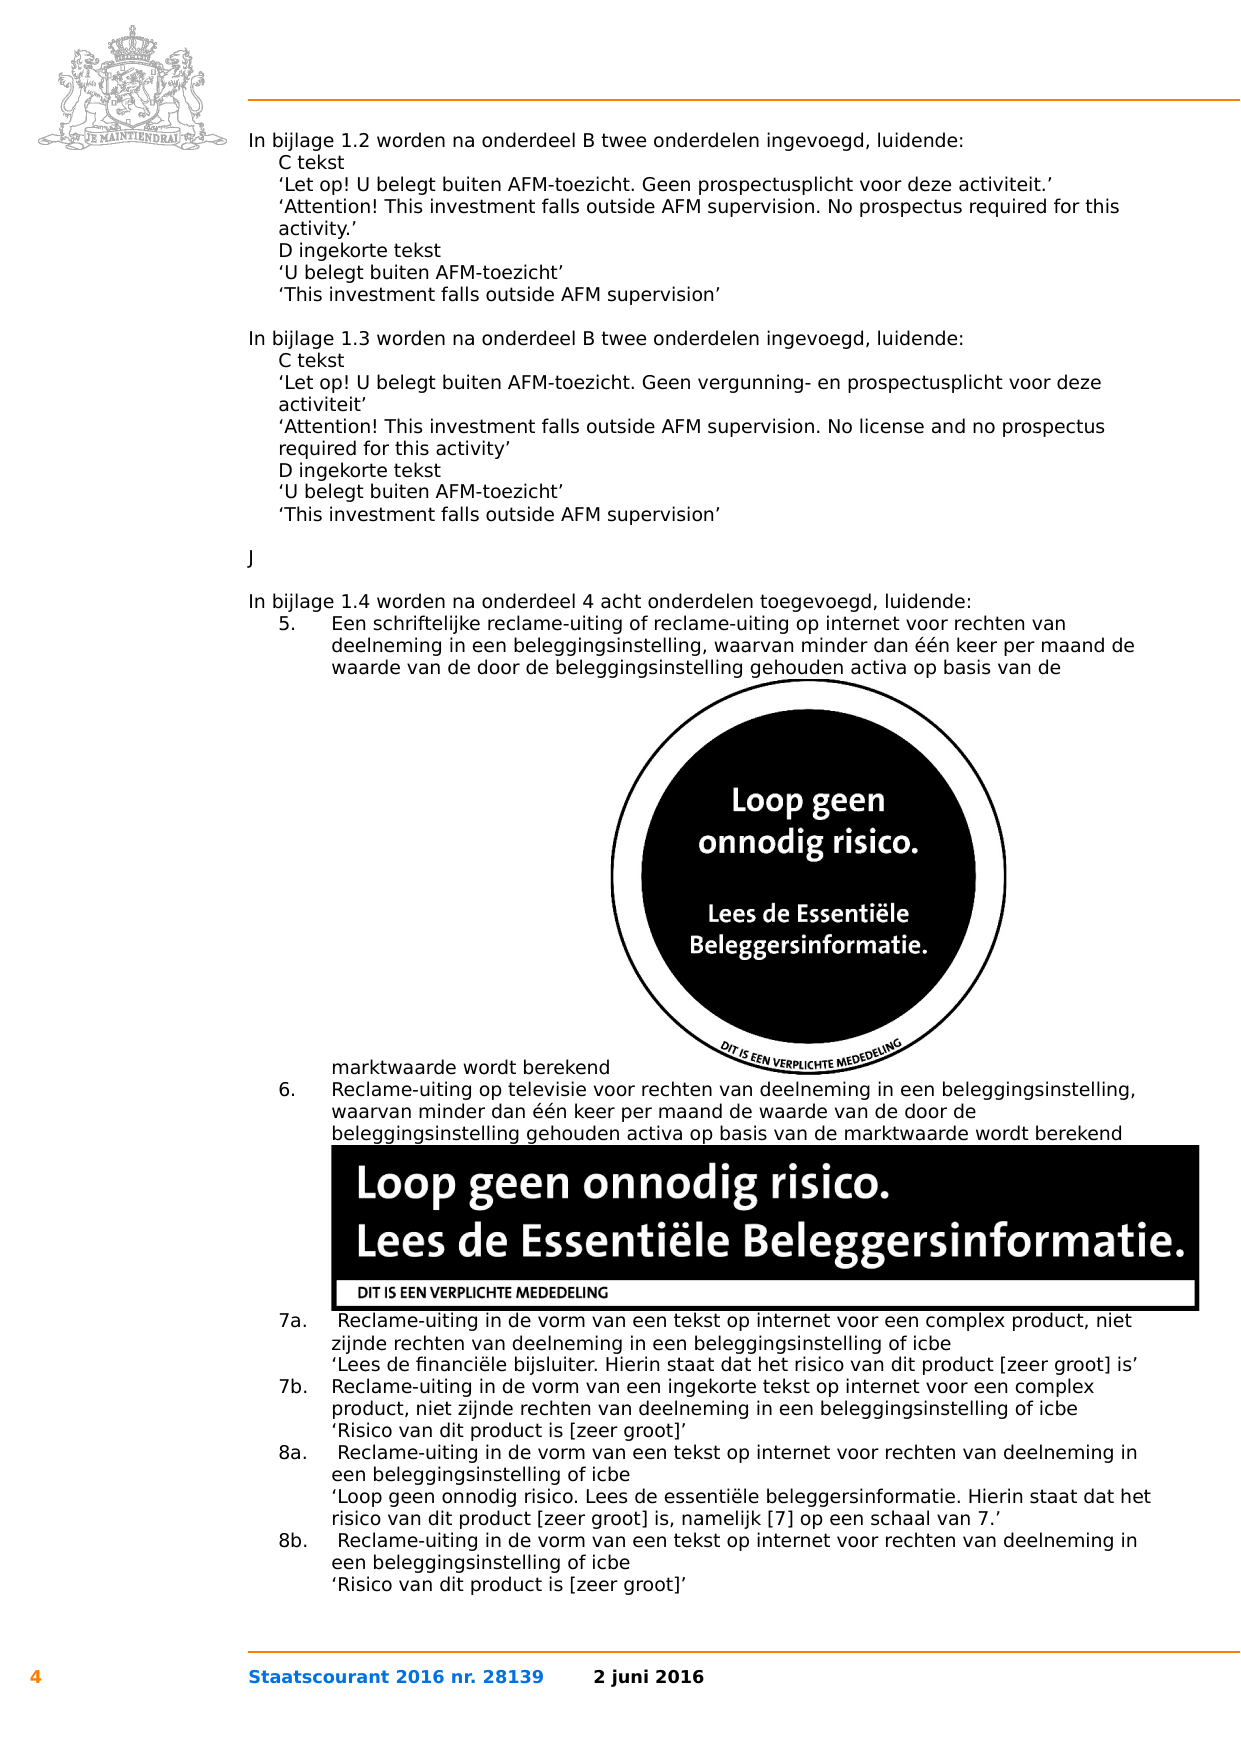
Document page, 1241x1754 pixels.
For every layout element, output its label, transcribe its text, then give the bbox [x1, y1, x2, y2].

text 5. Een schriftelijke reclame-uiting of reclame-uiting op internet voor rechten van deelneming in een beleggingsinstelling, waarvan minder dan één keer per maand de waarde van de door de beleggingsinstelling gehouden activa op basis van de marktwaarde wordt berekend [278, 613, 1163, 1079]
text C tekst [278, 349, 1163, 372]
text In bijlage 1.4 worden na onderdeel 4 acht onderdelen toegevoegd, luidende: [248, 591, 1163, 613]
text ‘Lees de financiële bijsluiter. Hierin staat dat het risico van dit product [zeer groot] is’ [331, 1354, 1163, 1376]
text ‘This investment falls outside AFM supervision’ [278, 284, 1163, 306]
text 8b. Reclame-uiting in de vorm van een tekst op internet voor rechten van deelneming in een beleggingsinstelling of icbe [278, 1530, 1163, 1574]
text In bijlage 1.3 worden na onderdeel B twee onderdelen ingevoegd, luidende: [248, 328, 1163, 349]
text C tekst [278, 152, 1163, 174]
picture [610, 679, 1007, 1075]
text ‘Attention! This investment falls outside AFM supervision. No prospectus required for this activity.’ [278, 196, 1163, 240]
text ‘Risico van dit product is [zeer groot]’ [331, 1420, 1163, 1442]
text D ingekorte tekst [278, 459, 1163, 481]
text ‘This investment falls outside AFM supervision’ [278, 503, 1163, 525]
text ‘Let op! U belegt buiten AFM-toezicht. Geen vergunning- en prospectusplicht voor deze activiteit’ [278, 372, 1163, 416]
picture [331, 1145, 1200, 1311]
text ‘Attention! This investment falls outside AFM supervision. No license and no prospectus required for this activity’ [278, 416, 1163, 459]
text 8a. Reclame-uiting in de vorm van een tekst op internet voor rechten van deelneming in een beleggingsinstelling of icbe [278, 1442, 1163, 1486]
text 6. Reclame-uiting op televisie voor rechten van deelneming in een beleggingsinstelling, waarvan minder dan één keer per maand de waarde van de door de beleggingsinstelling gehouden activa op basis van de marktwaarde wordt berekend [278, 1079, 1163, 1310]
text J [248, 547, 1163, 569]
text D ingekorte tekst [278, 240, 1163, 262]
picture [38, 25, 227, 150]
text 7b. Reclame-uiting in de vorm van een ingekorte tekst op internet voor een complex product, niet zijnde rechten van deelneming in een beleggingsinstelling of icbe [278, 1376, 1163, 1420]
text In bijlage 1.2 worden na onderdeel B twee onderdelen ingevoegd, luidende: [248, 130, 1163, 152]
text 7a. Reclame-uiting in de vorm van een tekst op internet voor een complex product, niet zijnde rechten van deelneming in een beleggingsinstelling of icbe [278, 1310, 1163, 1354]
text ‘U belegt buiten AFM-toezicht’ [278, 262, 1163, 284]
text ‘Risico van dit product is [zeer groot]’ [331, 1574, 1163, 1596]
text ‘U belegt buiten AFM-toezicht’ [278, 481, 1163, 503]
text ‘Let op! U belegt buiten AFM-toezicht. Geen prospectusplicht voor deze activiteit.’ [278, 174, 1163, 196]
text ‘Loop geen onnodig risico. Lees de essentiële beleggersinformatie. Hierin staat dat het risico van dit product [zeer groot] is, namelijk [7] op een schaal van 7.’ [331, 1486, 1163, 1530]
